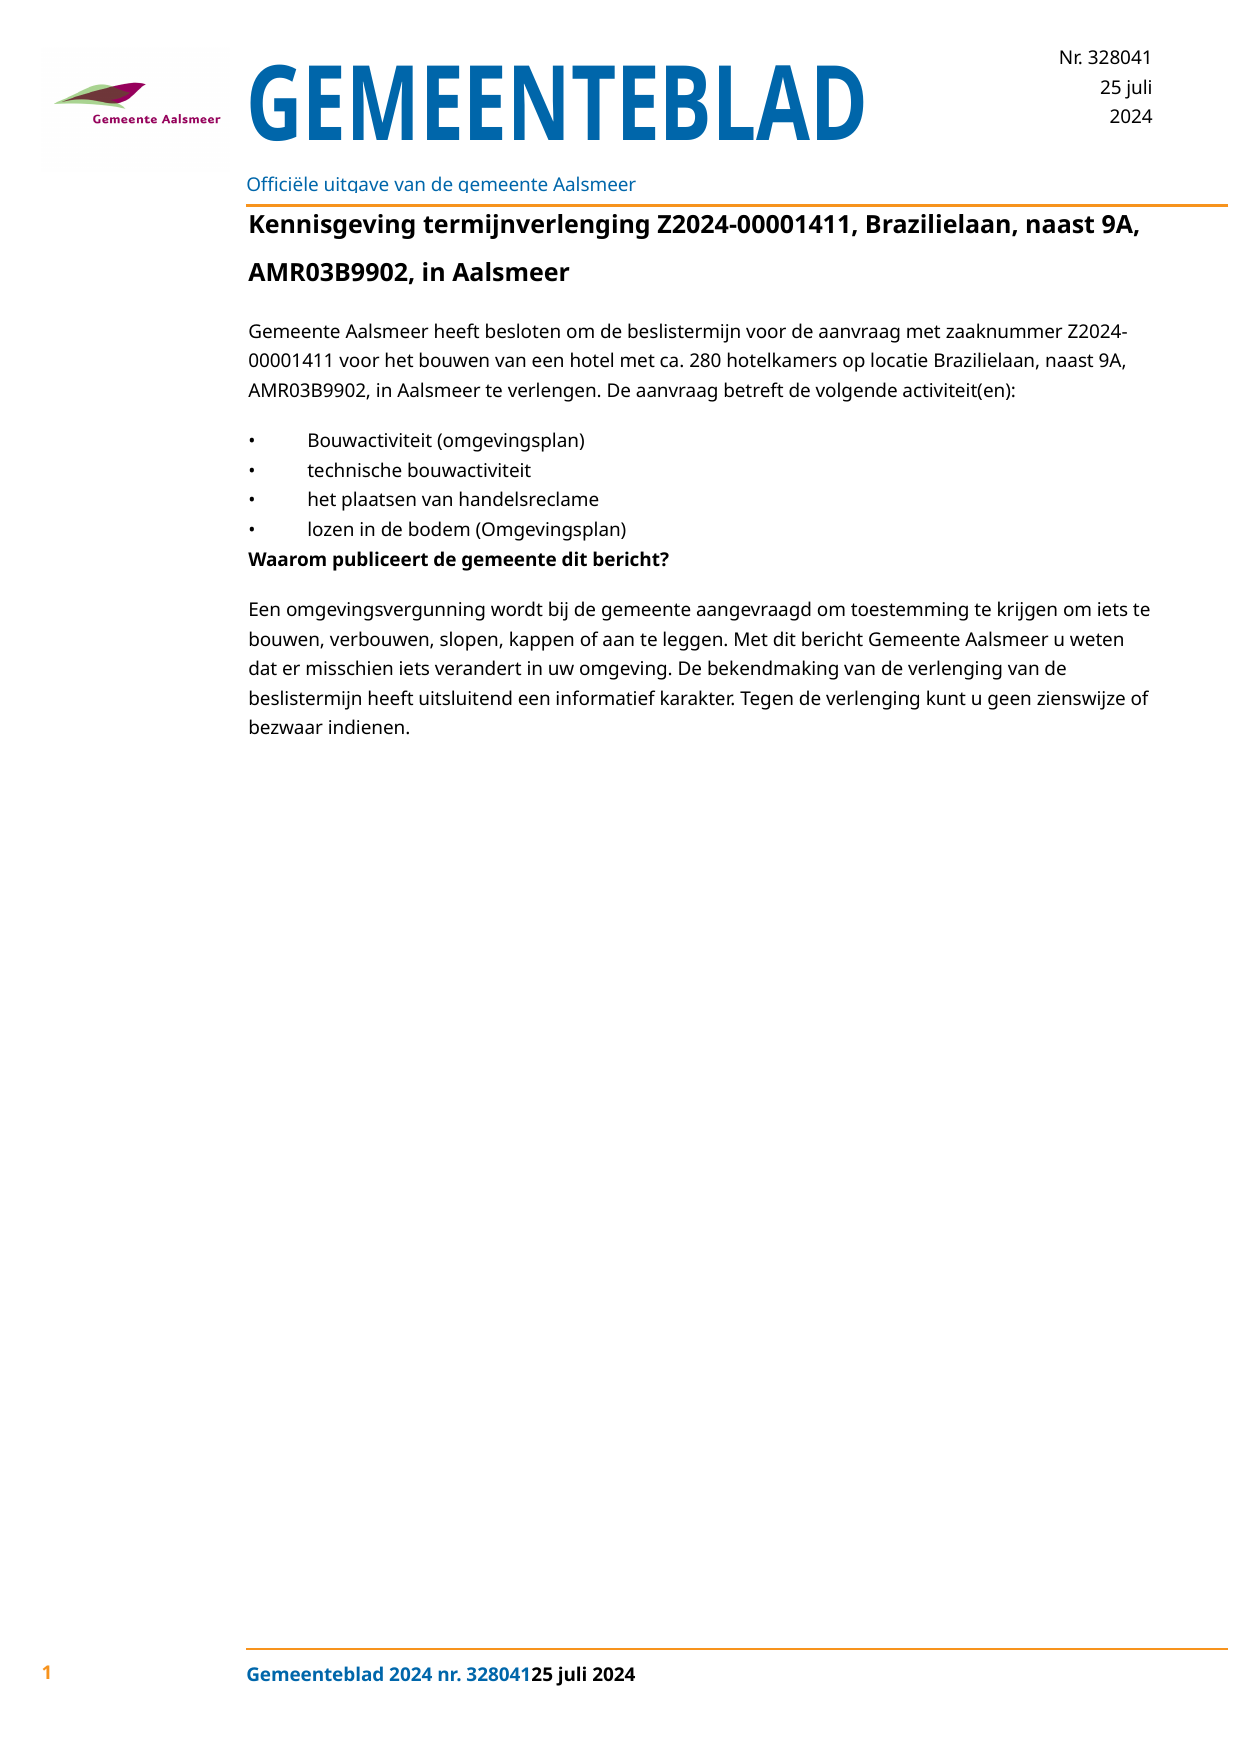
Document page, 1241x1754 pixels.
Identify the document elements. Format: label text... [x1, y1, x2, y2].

picture [41, 47, 231, 172]
list Bouwactiviteit (omgevingsplan) [248, 427, 1152, 453]
list lozen in de bodem (Omgevingsplan) [248, 516, 1152, 542]
text Gemeente Aalsmeer heeft besloten om de beslistermijn voor de aanvraag met zaaknummer Z2024-00001411 voor het bouwen van een hotel met ca. 280 hotelkamers op locatie Brazilielaan, naast 9A, AMR03B9902, in Aalsmeer te verlengen. De aanvraag betreft de volgende activiteit(en): [248, 318, 1152, 403]
text Kennisgeving termijnverlenging Z2024-00001411, Brazilielaan, naast 9A, AMR03B9902, in Aalsmeer [248, 207, 1152, 288]
list het plaatsen van handelsreclame [248, 487, 1152, 512]
text Waarom publiceert de gemeente dit bericht? [248, 546, 1152, 572]
list technische bouwactiviteit [248, 457, 1152, 483]
text Een omgevingsvergunning wordt bij de gemeente aangevraagd om toestemming te krijgen om iets te bouwen, verbouwen, slopen, kappen of aan te leggen. Met dit bericht Gemeente Aalsmeer u weten dat er misschien iets verandert in uw omgeving. De bekendmaking van de verlenging van de beslistermijn heeft uitsluitend een informatief karakter. Tegen de verlenging kunt u geen zienswijze of bezwaar indienen. [248, 596, 1152, 740]
